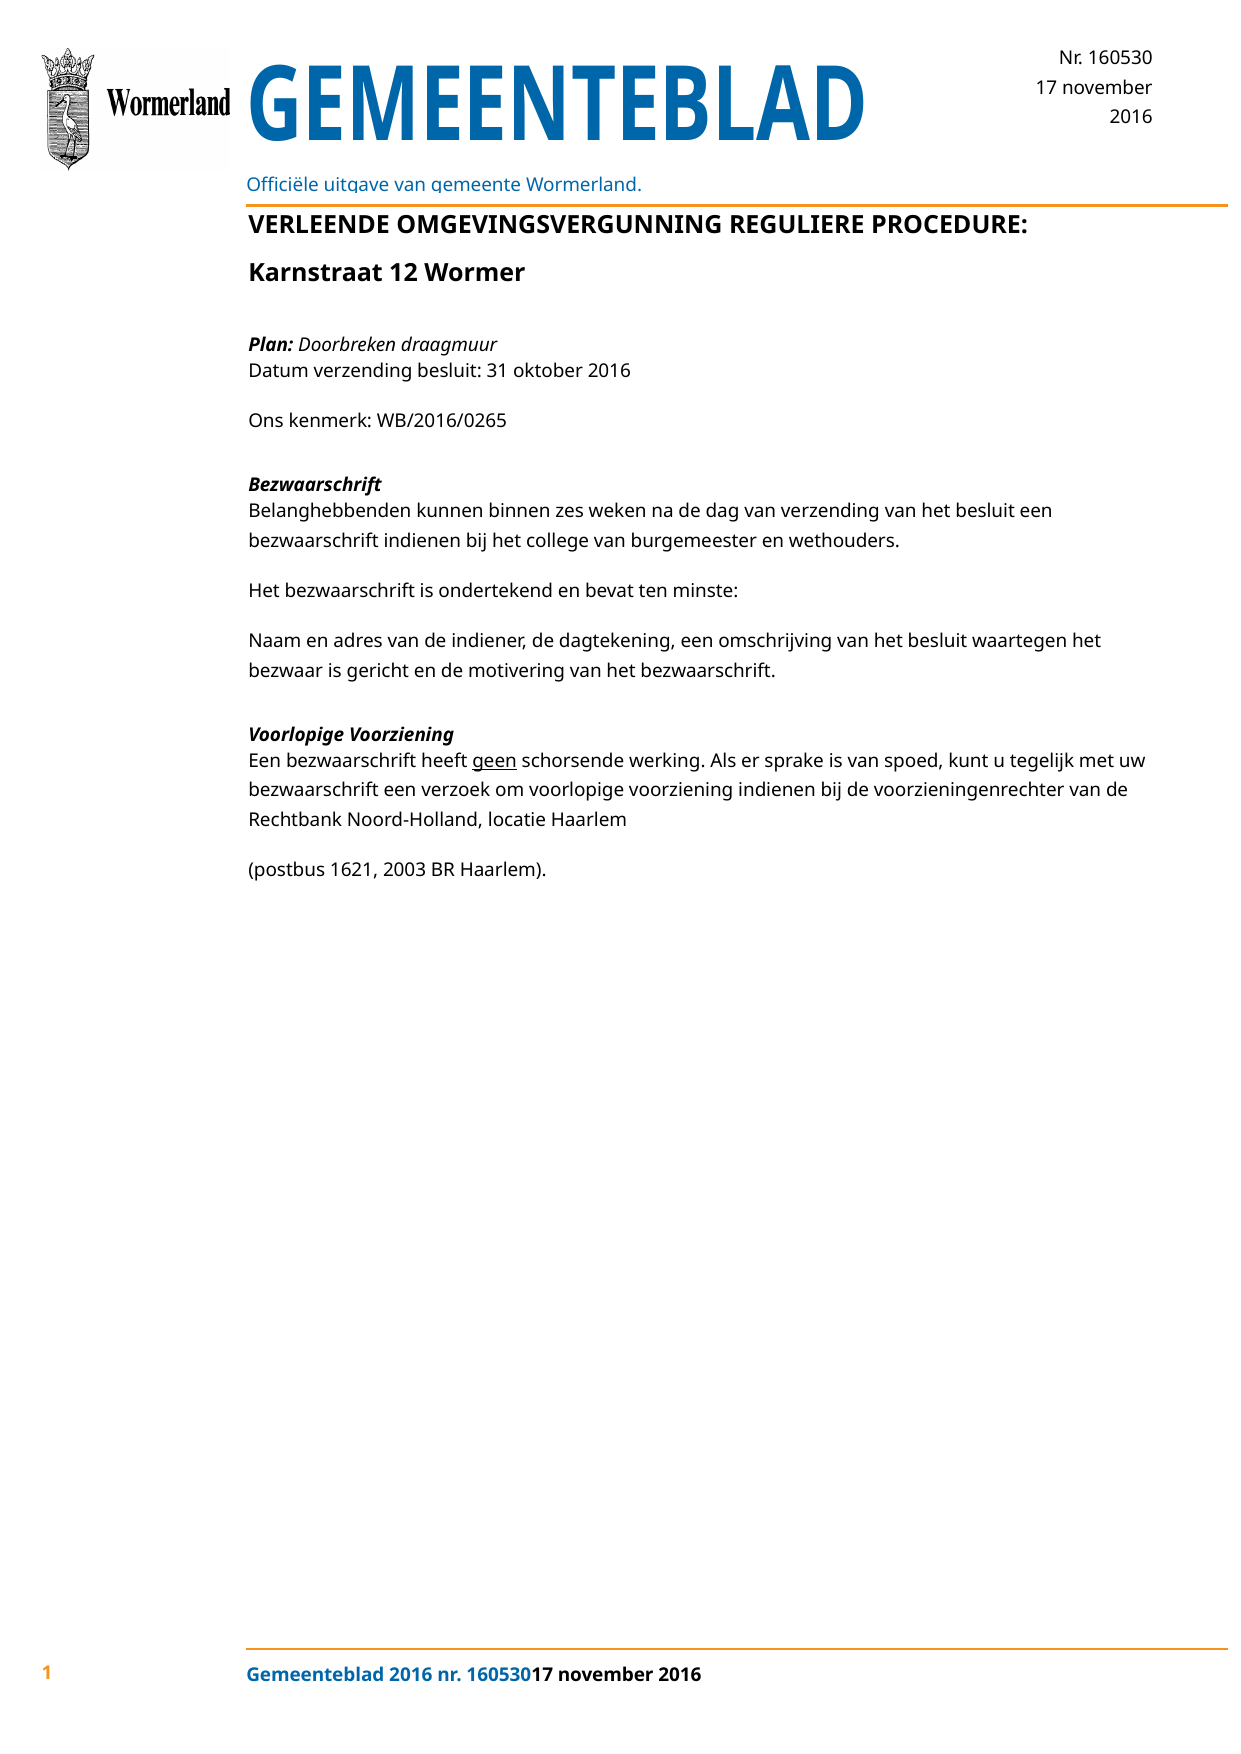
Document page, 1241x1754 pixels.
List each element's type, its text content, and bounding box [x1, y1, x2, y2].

text Bezwaarschrift [248, 472, 1152, 497]
text Een bezwaarschrift heeft geen schorsende werking. Als er sprake is van spoed, kunt u tegelijk met uw bezwaarschrift een verzoek om voorlopige voorziening indienen bij de voorzieningenrechter van de Rechtbank Noord-Holland, locatie Haarlem [248, 747, 1152, 832]
text Ons kenmerk: WB/2016/0265 [248, 408, 1152, 433]
text Naam en adres van de indiener, de dagtekening, een omschrijving van het besluit waartegen het bezwaar is gericht en de motivering van het bezwaarschrift. [248, 628, 1152, 683]
text Belanghebbenden kunnen binnen zes weken na de dag van verzending van het besluit een bezwaarschrift indienen bij het college van burgemeester en wethouders. [248, 497, 1152, 553]
text Datum verzending besluit: 31 oktober 2016 [248, 357, 1152, 383]
text Voorlopige Voorziening [248, 721, 1152, 747]
text (postbus 1621, 2003 BR Haarlem). [248, 857, 1152, 882]
text Plan: Doorbreken draagmuur [248, 331, 1152, 357]
text VERLEENDE OMGEVINGSVERGUNNING REGULIERE PROCEDURE: Karnstraat 12 Wormer [248, 207, 1152, 288]
text Het bezwaarschrift is ondertekend en bevat ten minste: [248, 577, 1152, 603]
picture [41, 47, 231, 172]
